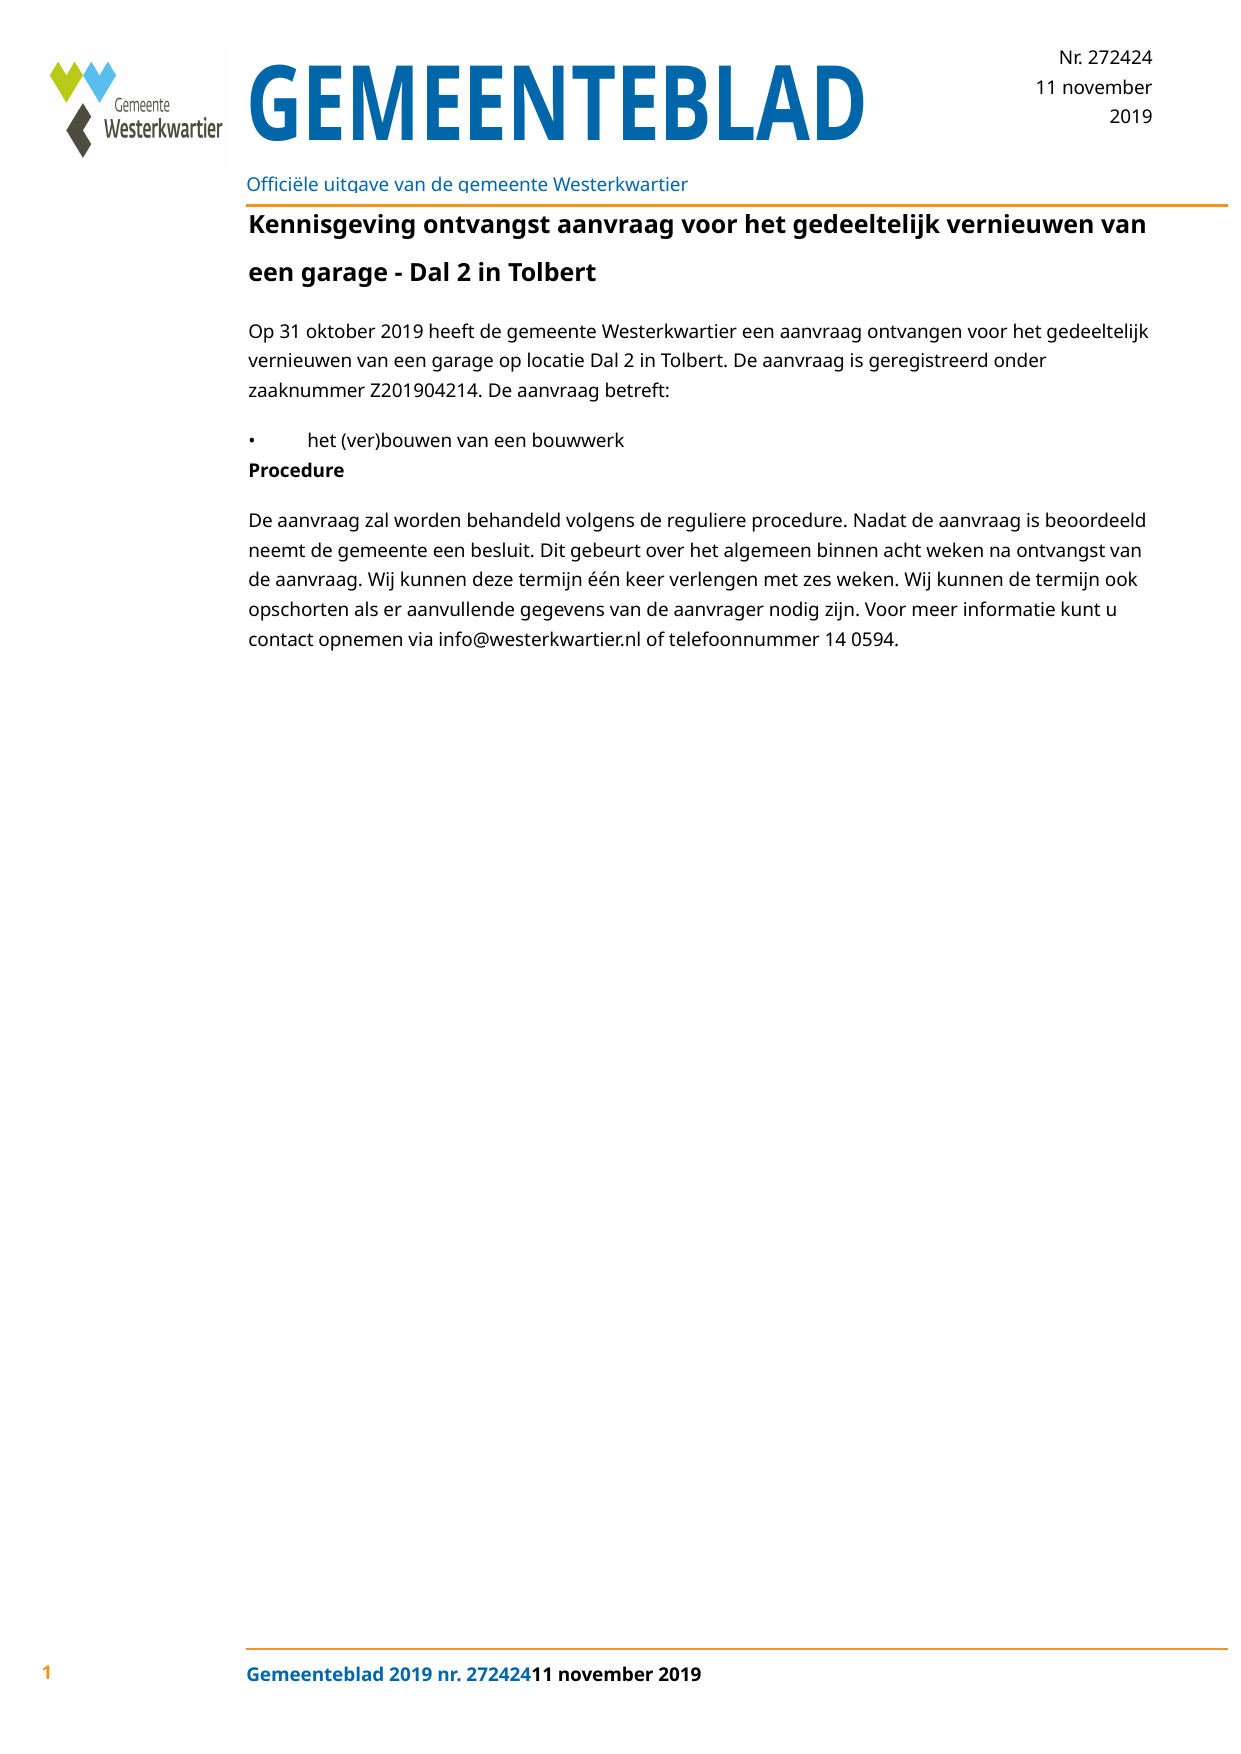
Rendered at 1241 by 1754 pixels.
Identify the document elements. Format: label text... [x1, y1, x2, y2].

text Procedure [248, 457, 1152, 483]
text Op 31 oktober 2019 heeft de gemeente Westerkwartier een aanvraag ontvangen voor het gedeeltelijk vernieuwen van een garage op locatie Dal 2 in Tolbert. De aanvraag is geregistreerd onder zaaknummer Z201904214. De aanvraag betreft: [248, 318, 1152, 403]
text De aanvraag zal worden behandeld volgens de reguliere procedure. Nadat de aanvraag is beoordeeld neemt de gemeente een besluit. Dit gebeurt over het algemeen binnen acht weken na ontvangst van de aanvraag. Wij kunnen deze termijn één keer verlengen met zes weken. Wij kunnen de termijn ook opschorten als er aanvullende gegevens van de aanvrager nodig zijn. Voor meer informatie kunt u contact opnemen via info@westerkwartier.nl of telefoonnummer 14 0594. [248, 507, 1152, 652]
list het (ver)bouwen van een bouwwerk [248, 427, 1152, 453]
text Kennisgeving ontvangst aanvraag voor het gedeeltelijk vernieuwen van een garage - Dal 2 in Tolbert [248, 207, 1152, 288]
picture [41, 47, 231, 172]
